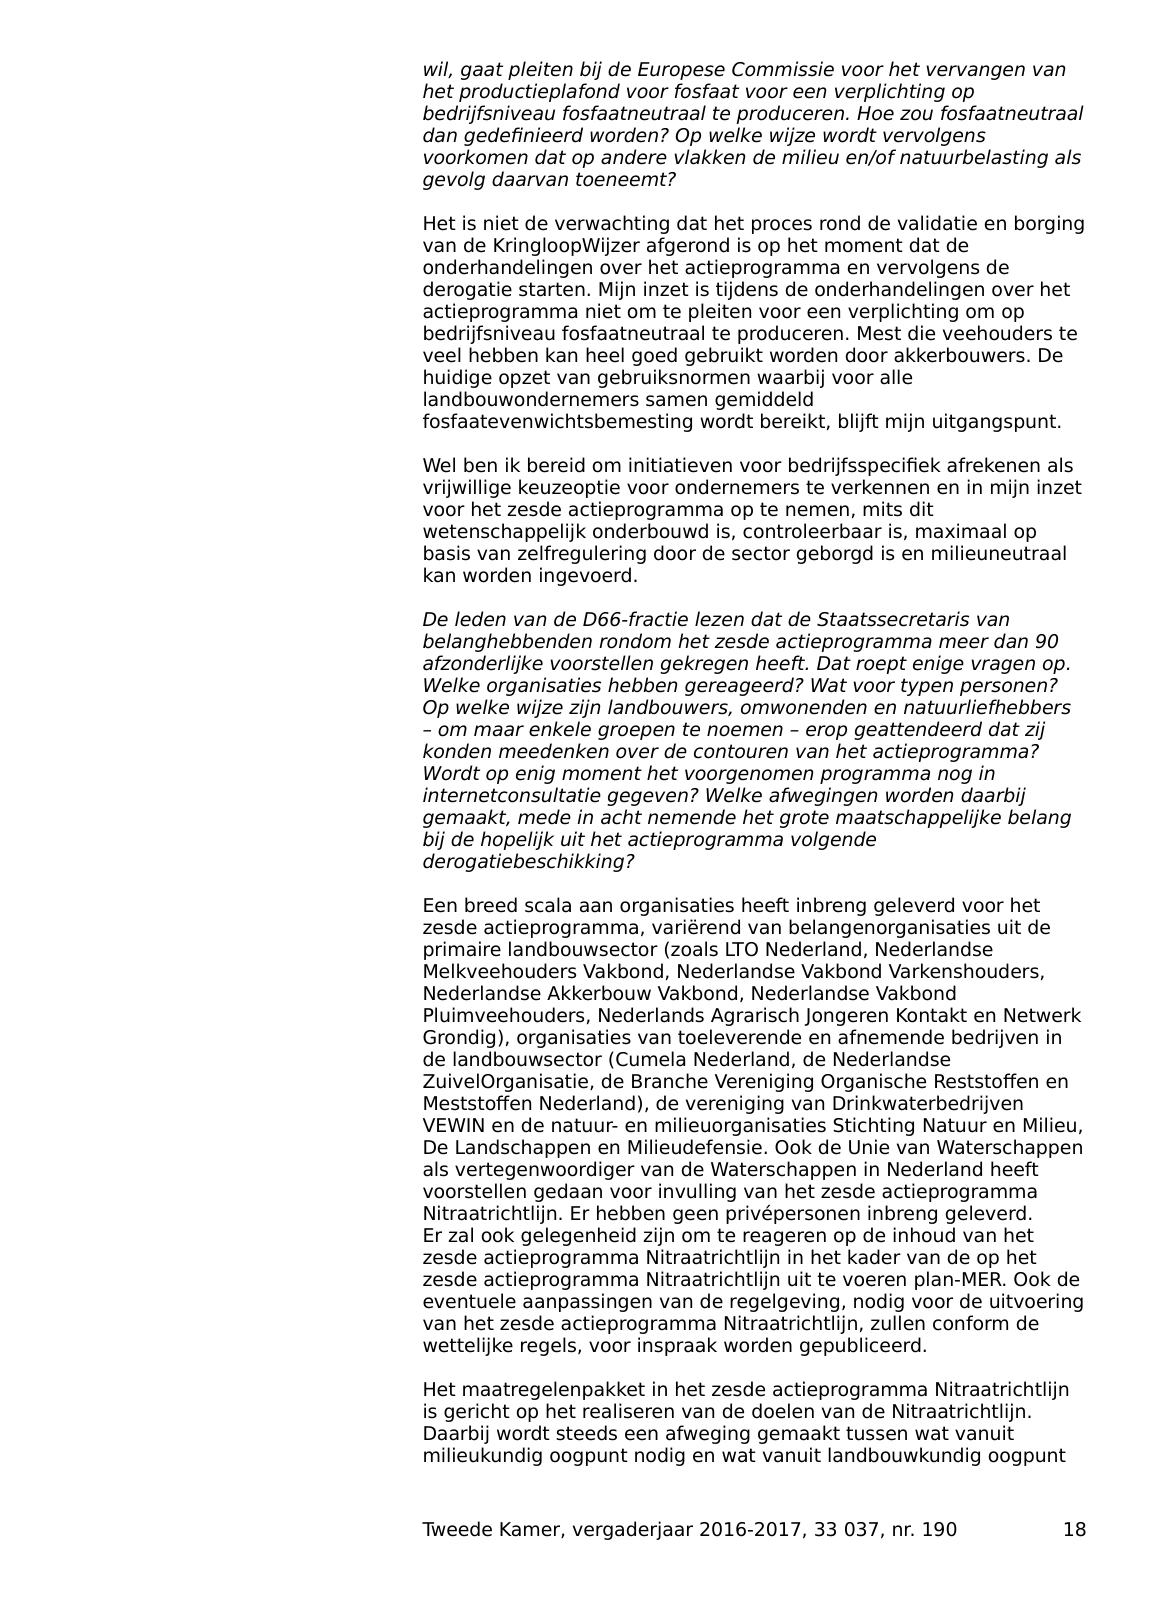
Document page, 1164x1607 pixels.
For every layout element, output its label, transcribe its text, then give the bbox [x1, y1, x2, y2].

text De leden van de D66-fractie lezen dat de Staatssecretaris van belanghebbenden rondom het zesde actieprogramma meer dan 90 afzonderlijke voorstellen gekregen heeft. Dat roept enige vragen op. Welke organisaties hebben gereageerd? Wat voor typen personen? Op welke wijze zijn landbouwers, omwonenden en natuurliefhebbers – om maar enkele groepen te noemen – erop geattendeerd dat zij konden meedenken over de contouren van het actieprogramma? Wordt op enig moment het voorgenomen programma nog in internetconsultatie gegeven? Welke afwegingen worden daarbij gemaakt, mede in acht nemende het grote maatschappelijke belang bij de hopelijk uit het actieprogramma volgende derogatiebeschikking? [422, 609, 1087, 873]
text Er zal ook gelegenheid zijn om te reageren op de inhoud van het zesde actieprogramma Nitraatrichtlijn in het kader van de op het zesde actieprogramma Nitraatrichtlijn uit te voeren plan-MER. Ook de eventuele aanpassingen van de regelgeving, nodig voor de uitvoering van het zesde actieprogramma Nitraatrichtlijn, zullen conform de wettelijke regels, voor inspraak worden gepubliceerd. [422, 1225, 1087, 1357]
text Wel ben ik bereid om initiatieven voor bedrijfsspecifiek afrekenen als vrijwillige keuzeoptie voor ondernemers te verkennen en in mijn inzet voor het zesde actieprogramma op te nemen, mits dit wetenschappelijk onderbouwd is, controleerbaar is, maximaal op basis van zelfregulering door de sector geborgd is en milieuneutraal kan worden ingevoerd. [422, 455, 1087, 587]
text Een breed scala aan organisaties heeft inbreng geleverd voor het zesde actieprogramma, variërend van belangenorganisaties uit de primaire landbouwsector (zoals LTO Nederland, Nederlandse Melkveehouders Vakbond, Nederlandse Vakbond Varkenshouders, Nederlandse Akkerbouw Vakbond, Nederlandse Vakbond Pluimveehouders, Nederlands Agrarisch Jongeren Kontakt en Netwerk Grondig), organisaties van toeleverende en afnemende bedrijven in de landbouwsector (Cumela Nederland, de Nederlandse ZuivelOrganisatie, de Branche Vereniging Organische Reststoffen en Meststoffen Nederland), de vereniging van Drinkwaterbedrijven VEWIN en de natuur- en milieuorganisaties Stichting Natuur en Milieu, De Landschappen en Milieudefensie. Ook de Unie van Waterschappen als vertegenwoordiger van de Waterschappen in Nederland heeft voorstellen gedaan voor invulling van het zesde actieprogramma Nitraatrichtlijn. Er hebben geen privépersonen inbreng geleverd. [422, 895, 1087, 1225]
text wil, gaat pleiten bij de Europese Commissie voor het vervangen van het productieplafond voor fosfaat voor een verplichting op bedrijfsniveau fosfaatneutraal te produceren. Hoe zou fosfaatneutraal dan gedefinieerd worden? Op welke wijze wordt vervolgens voorkomen dat op andere vlakken de milieu en/of natuurbelasting als gevolg daarvan toeneemt? [422, 59, 1087, 191]
text Het is niet de verwachting dat het proces rond de validatie en borging van de KringloopWijzer afgerond is op het moment dat de onderhandelingen over het actieprogramma en vervolgens de derogatie starten. Mijn inzet is tijdens de onderhandelingen over het actieprogramma niet om te pleiten voor een verplichting om op bedrijfsniveau fosfaatneutraal te produceren. Mest die veehouders te veel hebben kan heel goed gebruikt worden door akkerbouwers. De huidige opzet van gebruiksnormen waarbij voor alle landbouwondernemers samen gemiddeld fosfaatevenwichtsbemesting wordt bereikt, blijft mijn uitgangspunt. [422, 213, 1087, 433]
text Het maatregelenpakket in het zesde actieprogramma Nitraatrichtlijn is gericht op het realiseren van de doelen van de Nitraatrichtlijn. Daarbij wordt steeds een afweging gemaakt tussen wat vanuit milieukundig oogpunt nodig en wat vanuit landbouwkundig oogpunt [422, 1379, 1087, 1467]
